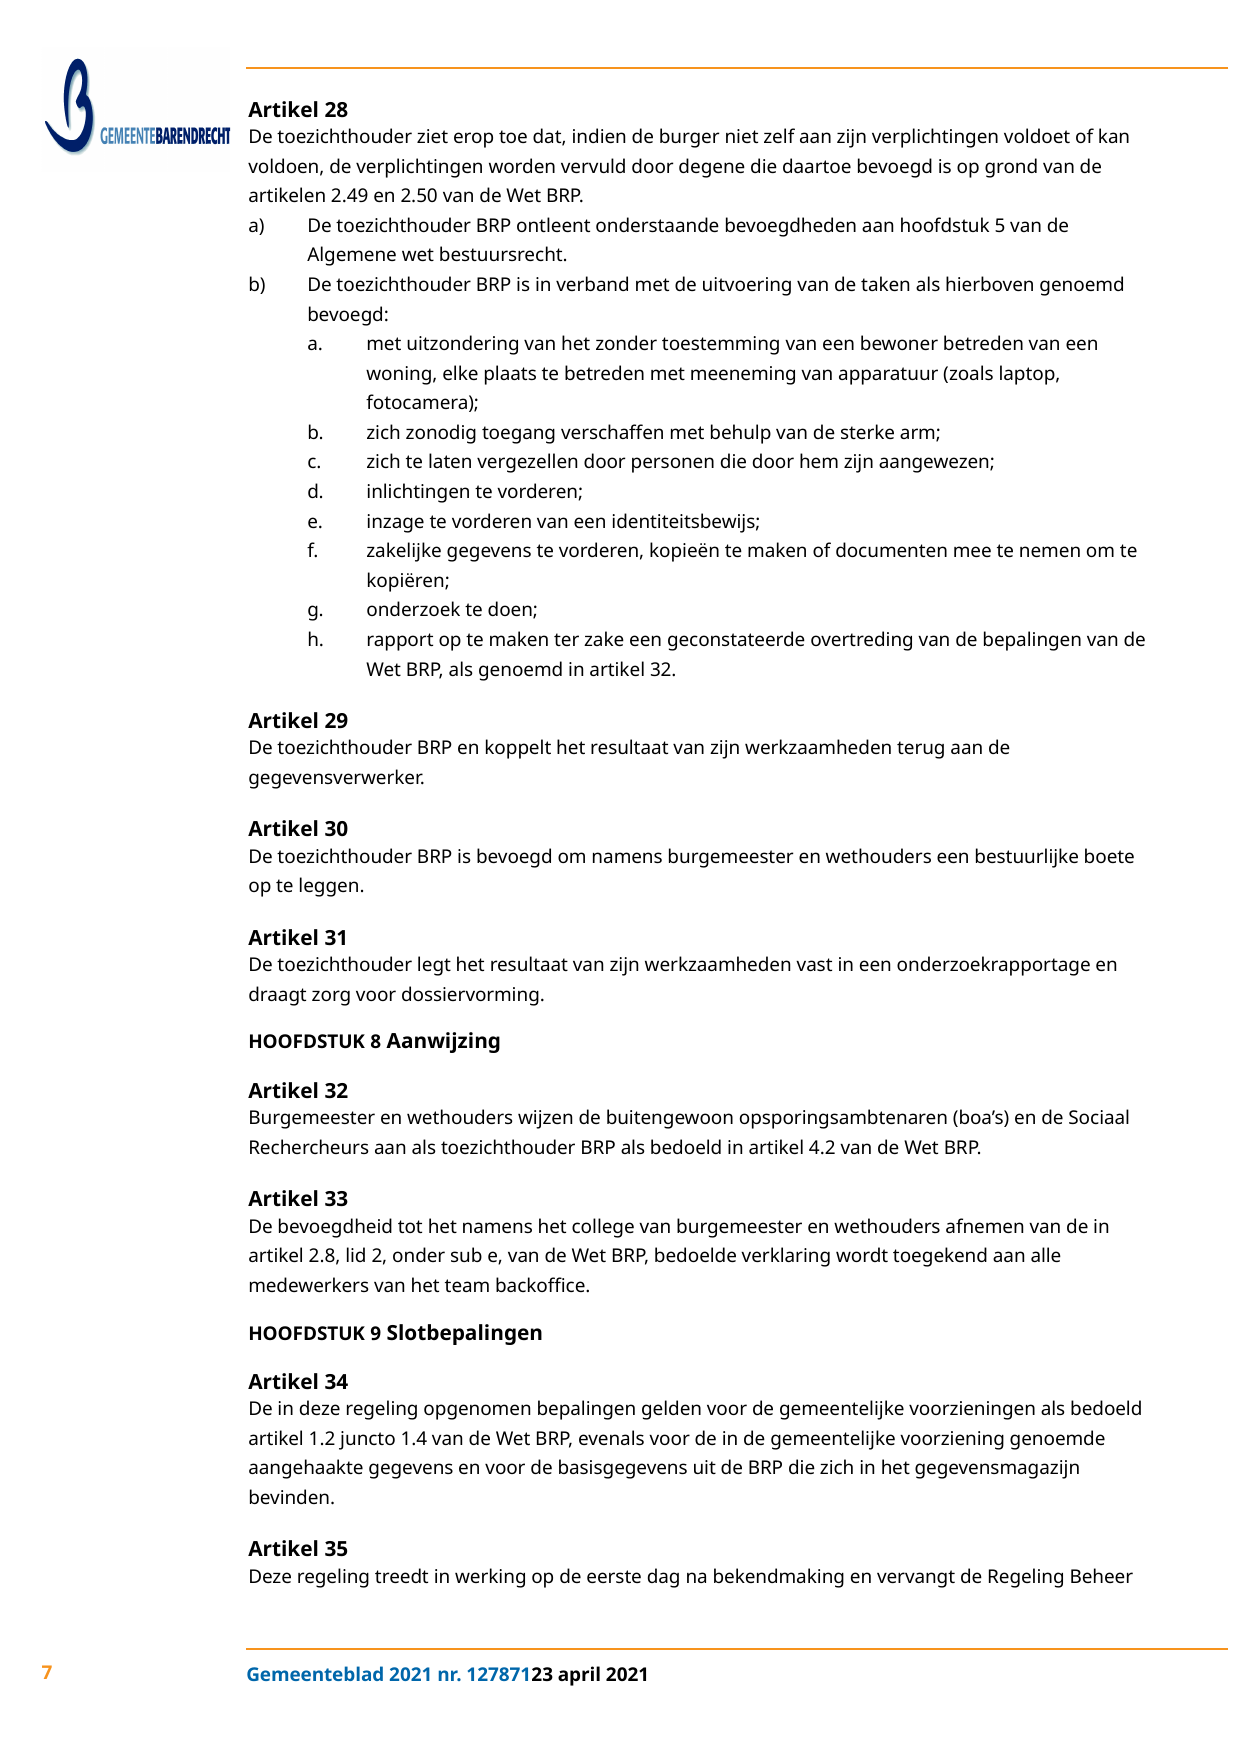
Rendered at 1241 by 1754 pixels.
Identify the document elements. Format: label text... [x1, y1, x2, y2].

list De toezichthouder BRP is in verband met de uitvoering van de taken als hierboven genoemd bevoegd: [248, 271, 1152, 326]
text Artikel 28 [248, 95, 1152, 123]
list inlichtingen te vorderen; [307, 478, 1152, 504]
list met uitzondering van het zonder toestemming van een bewoner betreden van een woning, elke plaats te betreden met meeneming van apparatuur (zoals laptop, fotocamera); [307, 330, 1152, 415]
text Artikel 32 [248, 1076, 1152, 1104]
text De in deze regeling opgenomen bepalingen gelden voor de gemeentelijke voorzieningen als bedoeld artikel 1.2 juncto 1.4 van de Wet BRP, evenals voor de in de gemeentelijke voorziening genoemde aangehaakte gegevens en voor de basisgegevens uit de BRP die zich in het gegevensmagazijn bevinden. [248, 1395, 1152, 1510]
text Artikel 35 [248, 1534, 1152, 1563]
list De toezichthouder BRP ontleent onderstaande bevoegdheden aan hoofdstuk 5 van de Algemene wet bestuursrecht. [248, 212, 1152, 267]
text Artikel 29 [248, 706, 1152, 734]
list rapport op te maken ter zake een geconstateerde overtreding van de bepalingen van de Wet BRP, als genoemd in artikel 32. [307, 626, 1152, 681]
text De toezichthouder BRP is bevoegd om namens burgemeester en wethouders een bestuurlijke boete op te leggen. [248, 843, 1152, 898]
text Artikel 33 [248, 1184, 1152, 1213]
text Deze regeling treedt in werking op de eerste dag na bekendmaking en vervangt de Regeling Beheer [248, 1563, 1152, 1589]
list zich te laten vergezellen door personen die door hem zijn aangewezen; [307, 449, 1152, 474]
text Artikel 30 [248, 814, 1152, 843]
text HOOFDSTUK 8 Aanwijzing [248, 1027, 1152, 1055]
text De toezichthouder legt het resultaat van zijn werkzaamheden vast in een onderzoekrapportage en draagt zorg voor dossiervorming. [248, 951, 1152, 1007]
list zakelijke gegevens te vorderen, kopieën te maken of documenten mee te nemen om te kopiëren; [307, 537, 1152, 593]
text De toezichthouder BRP en koppelt het resultaat van zijn werkzaamheden terug aan de gegevensverwerker. [248, 734, 1152, 790]
list inzage te vorderen van een identiteitsbewijs; [307, 508, 1152, 533]
text De toezichthouder ziet erop toe dat, indien de burger niet zelf aan zijn verplichtingen voldoet of kan voldoen, de verplichtingen worden vervuld door degene die daartoe bevoegd is op grond van de artikelen 2.49 en 2.50 van de Wet BRP. [248, 123, 1152, 208]
text Artikel 31 [248, 923, 1152, 951]
list onderzoek te doen; [307, 597, 1152, 622]
text Artikel 34 [248, 1367, 1152, 1395]
list zich zonodig toegang verschaffen met behulp van de sterke arm; [307, 419, 1152, 445]
picture [41, 47, 231, 172]
text Burgemeester en wethouders wijzen de buitengewoon opsporingsambtenaren (boa’s) en de Sociaal Rechercheurs aan als toezichthouder BRP als bedoeld in artikel 4.2 van de Wet BRP. [248, 1104, 1152, 1160]
text De bevoegdheid tot het namens het college van burgemeester en wethouders afnemen van de in artikel 2.8, lid 2, onder sub e, van de Wet BRP, bedoelde verklaring wordt toegekend aan alle medewerkers van het team backoffice. [248, 1213, 1152, 1298]
text HOOFDSTUK 9 Slotbepalingen [248, 1318, 1152, 1346]
